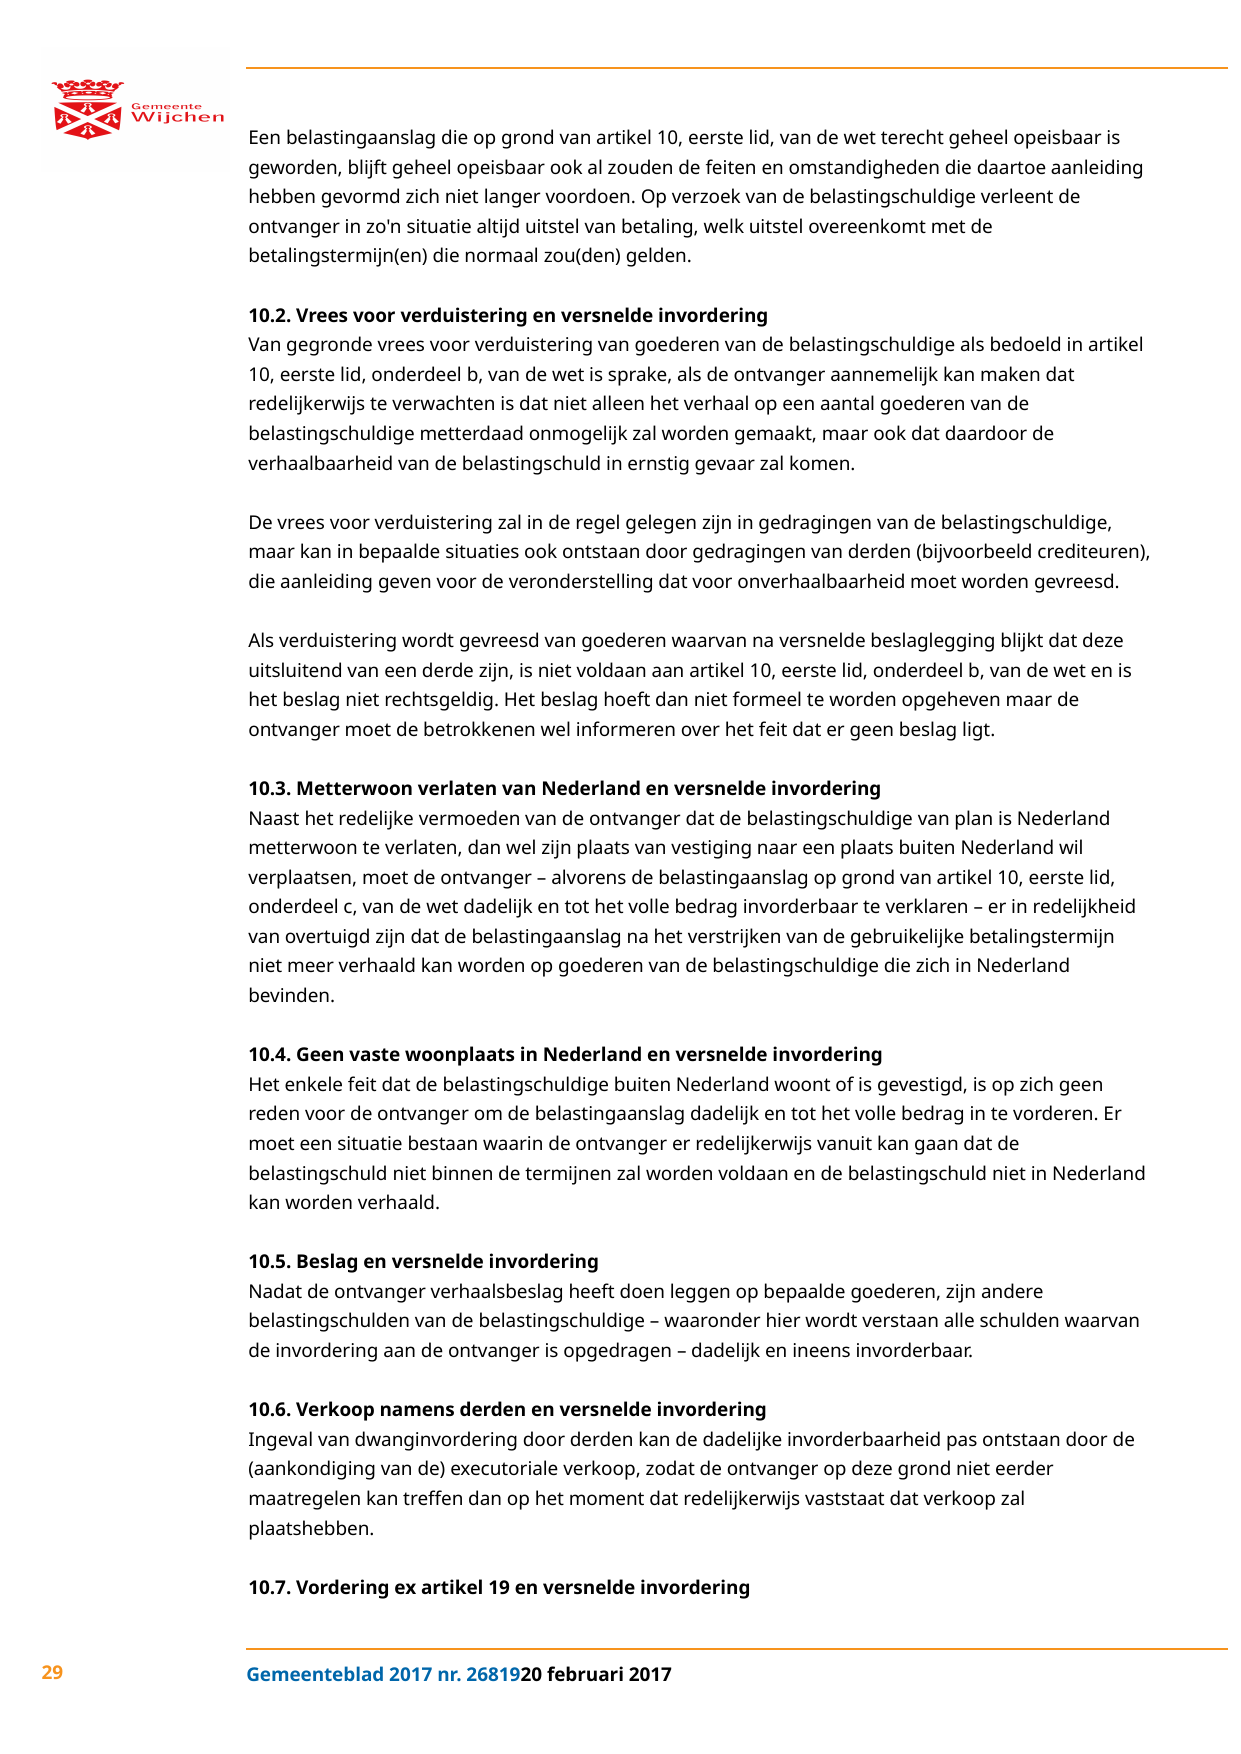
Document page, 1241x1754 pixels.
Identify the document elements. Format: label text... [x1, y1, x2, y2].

text 10.6. Verkoop namens derden en versnelde invordering [248, 1396, 1152, 1422]
picture [41, 47, 231, 172]
text 10.7. Vordering ex artikel 19 en versnelde invordering [248, 1574, 1152, 1600]
text 10.3. Metterwoon verlaten van Nederland en versnelde invordering [248, 775, 1152, 801]
text 10.4. Geen vaste woonplaats in Nederland en versnelde invordering [248, 1041, 1152, 1067]
text Ingeval van dwanginvordering door derden kan de dadelijke invorderbaarheid pas ontstaan door de (aankondiging van de) executoriale verkoop, zodat de ontvanger op deze grond niet eerder maatregelen kan treffen dan op het moment dat redelijkerwijs vaststaat dat verkoop zal plaatshebben. [248, 1426, 1152, 1541]
text De vrees voor verduistering zal in de regel gelegen zijn in gedragingen van de belastingschuldige, maar kan in bepaalde situaties ook ontstaan door gedragingen van derden (bijvoorbeeld crediteuren), die aanleiding geven voor de veronderstelling dat voor onverhaalbaarheid moet worden gevreesd. [248, 509, 1152, 594]
text Nadat de ontvanger verhaalsbeslag heeft doen leggen op bepaalde goederen, zijn andere belastingschulden van de belastingschuldige – waaronder hier wordt verstaan alle schulden waarvan de invordering aan de ontvanger is opgedragen – dadelijk en ineens invorderbaar. [248, 1278, 1152, 1363]
text Van gegronde vrees voor verduistering van goederen van de belastingschuldige als bedoeld in artikel 10, eerste lid, onderdeel b, van de wet is sprake, als de ontvanger aannemelijk kan maken dat redelijkerwijs te verwachten is dat niet alleen het verhaal op een aantal goederen van de belastingschuldige metterdaad onmogelijk zal worden gemaakt, maar ook dat daardoor de verhaalbaarheid van de belastingschuld in ernstig gevaar zal komen. [248, 331, 1152, 476]
text Als verduistering wordt gevreesd van goederen waarvan na versnelde beslaglegging blijkt dat deze uitsluitend van een derde zijn, is niet voldaan aan artikel 10, eerste lid, onderdeel b, van de wet en is het beslag niet rechtsgeldig. Het beslag hoeft dan niet formeel te worden opgeheven maar de ontvanger moet de betrokkenen wel informeren over het feit dat er geen beslag ligt. [248, 627, 1152, 742]
text Naast het redelijke vermoeden van de ontvanger dat de belastingschuldige van plan is Nederland metterwoon te verlaten, dan wel zijn plaats van vestiging naar een plaats buiten Nederland wil verplaatsen, moet de ontvanger – alvorens de belastingaanslag op grond van artikel 10, eerste lid, onderdeel c, van de wet dadelijk en tot het volle bedrag invorderbaar te verklaren – er in redelijkheid van overtuigd zijn dat de belastingaanslag na het verstrijken van de gebruikelijke betalingstermijn niet meer verhaald kan worden op goederen van de belastingschuldige die zich in Nederland bevinden. [248, 805, 1152, 1008]
text Een belastingaanslag die op grond van artikel 10, eerste lid, van de wet terecht geheel opeisbaar is geworden, blijft geheel opeisbaar ook al zouden de feiten en omstandigheden die daartoe aanleiding hebben gevormd zich niet langer voordoen. Op verzoek van de belastingschuldige verleent de ontvanger in zo'n situatie altijd uitstel van betaling, welk uitstel overeenkomt met de betalingstermijn(en) die normaal zou(den) gelden. [248, 124, 1152, 268]
text 10.2. Vrees voor verduistering en versnelde invordering [248, 302, 1152, 328]
text Het enkele feit dat de belastingschuldige buiten Nederland woont of is gevestigd, is op zich geen reden voor de ontvanger om de belastingaanslag dadelijk en tot het volle bedrag in te vorderen. Er moet een situatie bestaan waarin de ontvanger er redelijkerwijs vanuit kan gaan dat de belastingschuld niet binnen de termijnen zal worden voldaan en de belastingschuld niet in Nederland kan worden verhaald. [248, 1071, 1152, 1215]
text 10.5. Beslag en versnelde invordering [248, 1248, 1152, 1274]
